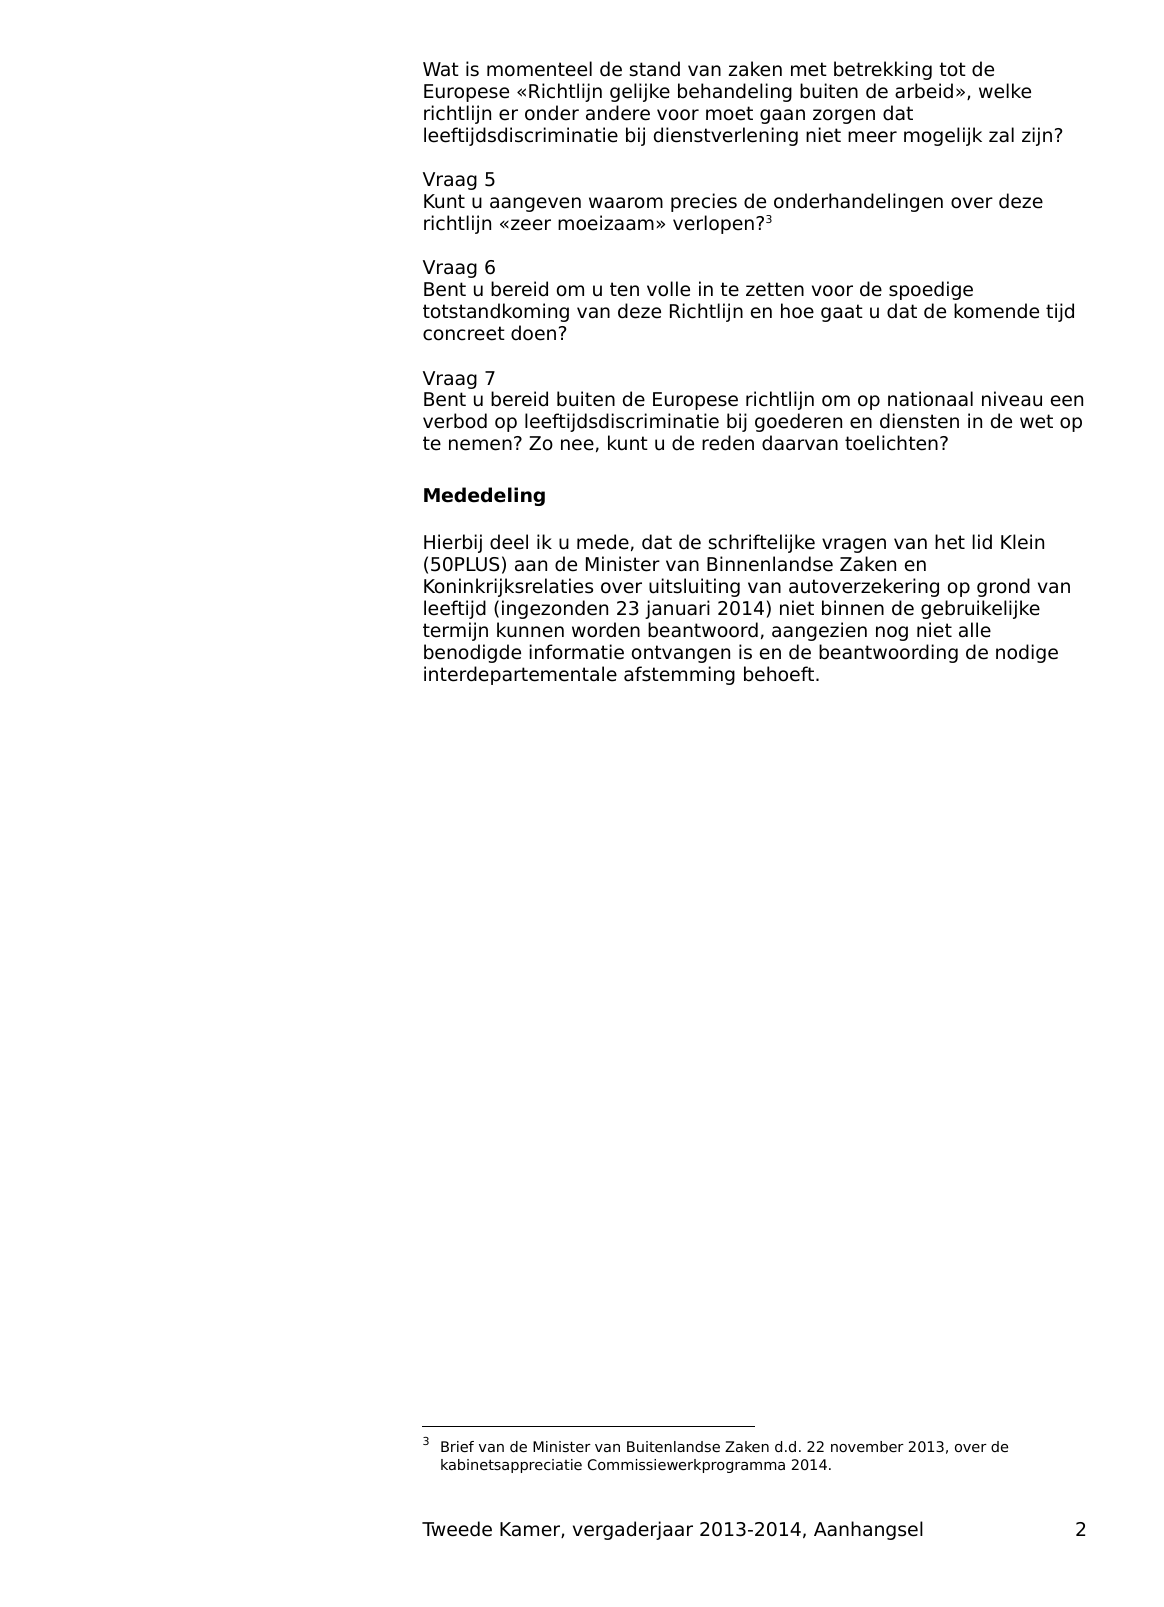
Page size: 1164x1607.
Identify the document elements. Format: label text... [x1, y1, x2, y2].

text Brief van de Minister van Buitenlandse Zaken d.d. 22 november 2013, over de kabinetsappreciatie Commissiewerkprogramma 2014. [422, 1435, 1087, 1474]
text Kunt u aangeven waarom precies de onderhandelingen over deze richtlijn «zeer moeizaam» verlopen? [422, 191, 1087, 235]
subtitle Mededeling [422, 485, 1087, 507]
text Hierbij deel ik u mede, dat de schriftelijke vragen van het lid Klein (50PLUS) aan de Minister van Binnenlandse Zaken en Koninkrijksrelaties over uitsluiting van autoverzekering op grond van leeftijd (ingezonden 23 januari 2014) niet binnen de gebruikelijke termijn kunnen worden beantwoord, aangezien nog niet alle benodigde informatie ontvangen is en de beantwoording de nodige interdepartementale afstemming behoeft. [422, 532, 1087, 686]
text Bent u bereid buiten de Europese richtlijn om op nationaal niveau een verbod op leeftijdsdiscriminatie bij goederen en diensten in de wet op te nemen? Zo nee, kunt u de reden daarvan toelichten? [422, 389, 1087, 455]
text Wat is momenteel de stand van zaken met betrekking tot de Europese «Richtlijn gelijke behandeling buiten de arbeid», welke richtlijn er onder andere voor moet gaan zorgen dat leeftijdsdiscriminatie bij dienstverlening niet meer mogelijk zal zijn? [422, 59, 1087, 147]
text Vraag 5 [422, 169, 1087, 191]
text Bent u bereid om u ten volle in te zetten voor de spoedige totstandkoming van deze Richtlijn en hoe gaat u dat de komende tijd concreet doen? [422, 279, 1087, 345]
text Vraag 7 [422, 367, 1087, 389]
text Vraag 6 [422, 257, 1087, 279]
